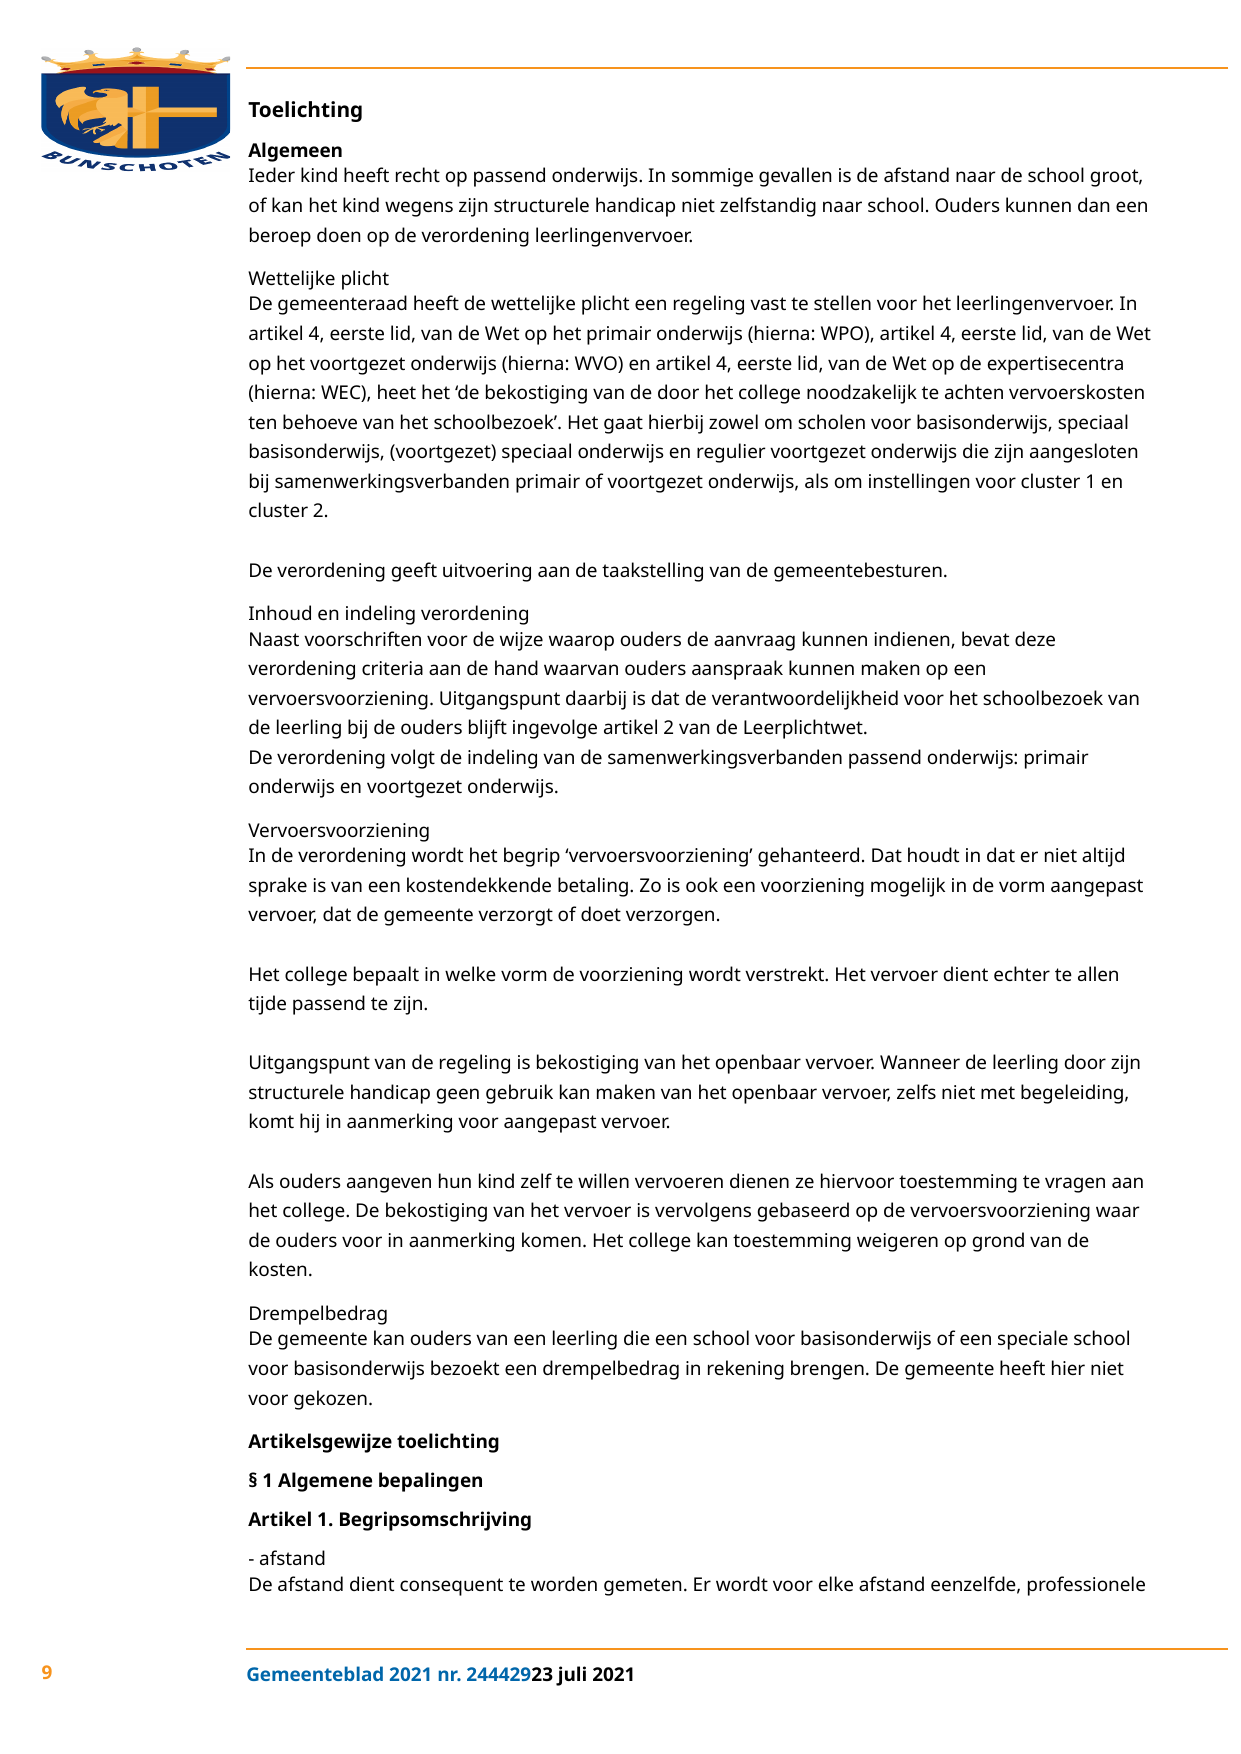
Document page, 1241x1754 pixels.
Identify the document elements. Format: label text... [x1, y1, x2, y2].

text Naast voorschriften voor de wijze waarop ouders de aanvraag kunnen indienen, bevat deze verordening criteria aan de hand waarvan ouders aanspraak kunnen maken op een vervoersvoorziening. Uitgangspunt daarbij is dat de verantwoordelijkheid voor het schoolbezoek van de leerling bij de ouders blijft ingevolge artikel 2 van de Leerplichtwet. [248, 626, 1152, 740]
text De verordening geeft uitvoering aan de taakstelling van de gemeentebesturen. [248, 557, 1152, 583]
picture [41, 47, 231, 172]
text Algemeen [248, 137, 1152, 163]
text Uitgangspunt van de regeling is bekostiging van het openbaar vervoer. Wanneer de leerling door zijn structurele handicap geen gebruik kan maken van het openbaar vervoer, zelfs niet met begeleiding, komt hij in aanmerking voor aangepast vervoer. [248, 1049, 1152, 1134]
text Ieder kind heeft recht op passend onderwijs. In sommige gevallen is de afstand naar de school groot, of kan het kind wegens zijn structurele handicap niet zelfstandig naar school. Ouders kunnen dan een beroep doen op de verordening leerlingenvervoer. [248, 163, 1152, 247]
text § 1 Algemene bepalingen [248, 1467, 1152, 1493]
text Toelichting [248, 95, 1152, 123]
text Als ouders aangeven hun kind zelf te willen vervoeren dienen ze hiervoor toestemming te vragen aan het college. De bekostiging van het vervoer is vervolgens gebaseerd op de vervoersvoorziening waar de ouders voor in aanmerking komen. Het college kan toestemming weigeren op grond van de kosten. [248, 1168, 1152, 1282]
text Artikel 1. Begripsomschrijving [248, 1506, 1152, 1532]
text Vervoersvoorziening [248, 817, 1152, 842]
text Inhoud en indeling verordening [248, 600, 1152, 626]
text Het college bepaalt in welke vorm de voorziening wordt verstrekt. Het vervoer dient echter te allen tijde passend te zijn. [248, 961, 1152, 1016]
text In de verordening wordt het begrip ‘vervoersvoorziening’ gehanteerd. Dat houdt in dat er niet altijd sprake is van een kostendekkende betaling. Zo is ook een voorziening mogelijk in de vorm aangepast vervoer, dat de gemeente verzorgt of doet verzorgen. [248, 842, 1152, 927]
text - afstand [248, 1546, 1152, 1571]
text Wettelijke plicht [248, 265, 1152, 291]
text De gemeente kan ouders van een leerling die een school voor basisonderwijs of een speciale school voor basisonderwijs bezoekt een drempelbedrag in rekening brengen. De gemeente heeft hier niet voor gekozen. [248, 1326, 1152, 1410]
text De gemeenteraad heeft de wettelijke plicht een regeling vast te stellen voor het leerlingenvervoer. In artikel 4, eerste lid, van de Wet op het primair onderwijs (hierna: WPO), artikel 4, eerste lid, van de Wet op het voortgezet onderwijs (hierna: WVO) en artikel 4, eerste lid, van de Wet op de expertisecentra (hierna: WEC), heet het ‘de bekostiging van de door het college noodzakelijk te achten vervoerskosten ten behoeve van het schoolbezoek’. Het gaat hierbij zowel om scholen voor basisonderwijs, speciaal basisonderwijs, (voortgezet) speciaal onderwijs en regulier voortgezet onderwijs die zijn aangesloten bij samenwerkingsverbanden primair of voortgezet onderwijs, als om instellingen voor cluster 1 en cluster 2. [248, 291, 1152, 523]
text De verordening volgt de indeling van de samenwerkingsverbanden passend onderwijs: primair onderwijs en voortgezet onderwijs. [248, 744, 1152, 799]
text Drempelbedrag [248, 1300, 1152, 1326]
text Artikelsgewijze toelichting [248, 1428, 1152, 1453]
text De afstand dient consequent te worden gemeten. Er wordt voor elke afstand eenzelfde, professionele [248, 1571, 1152, 1597]
